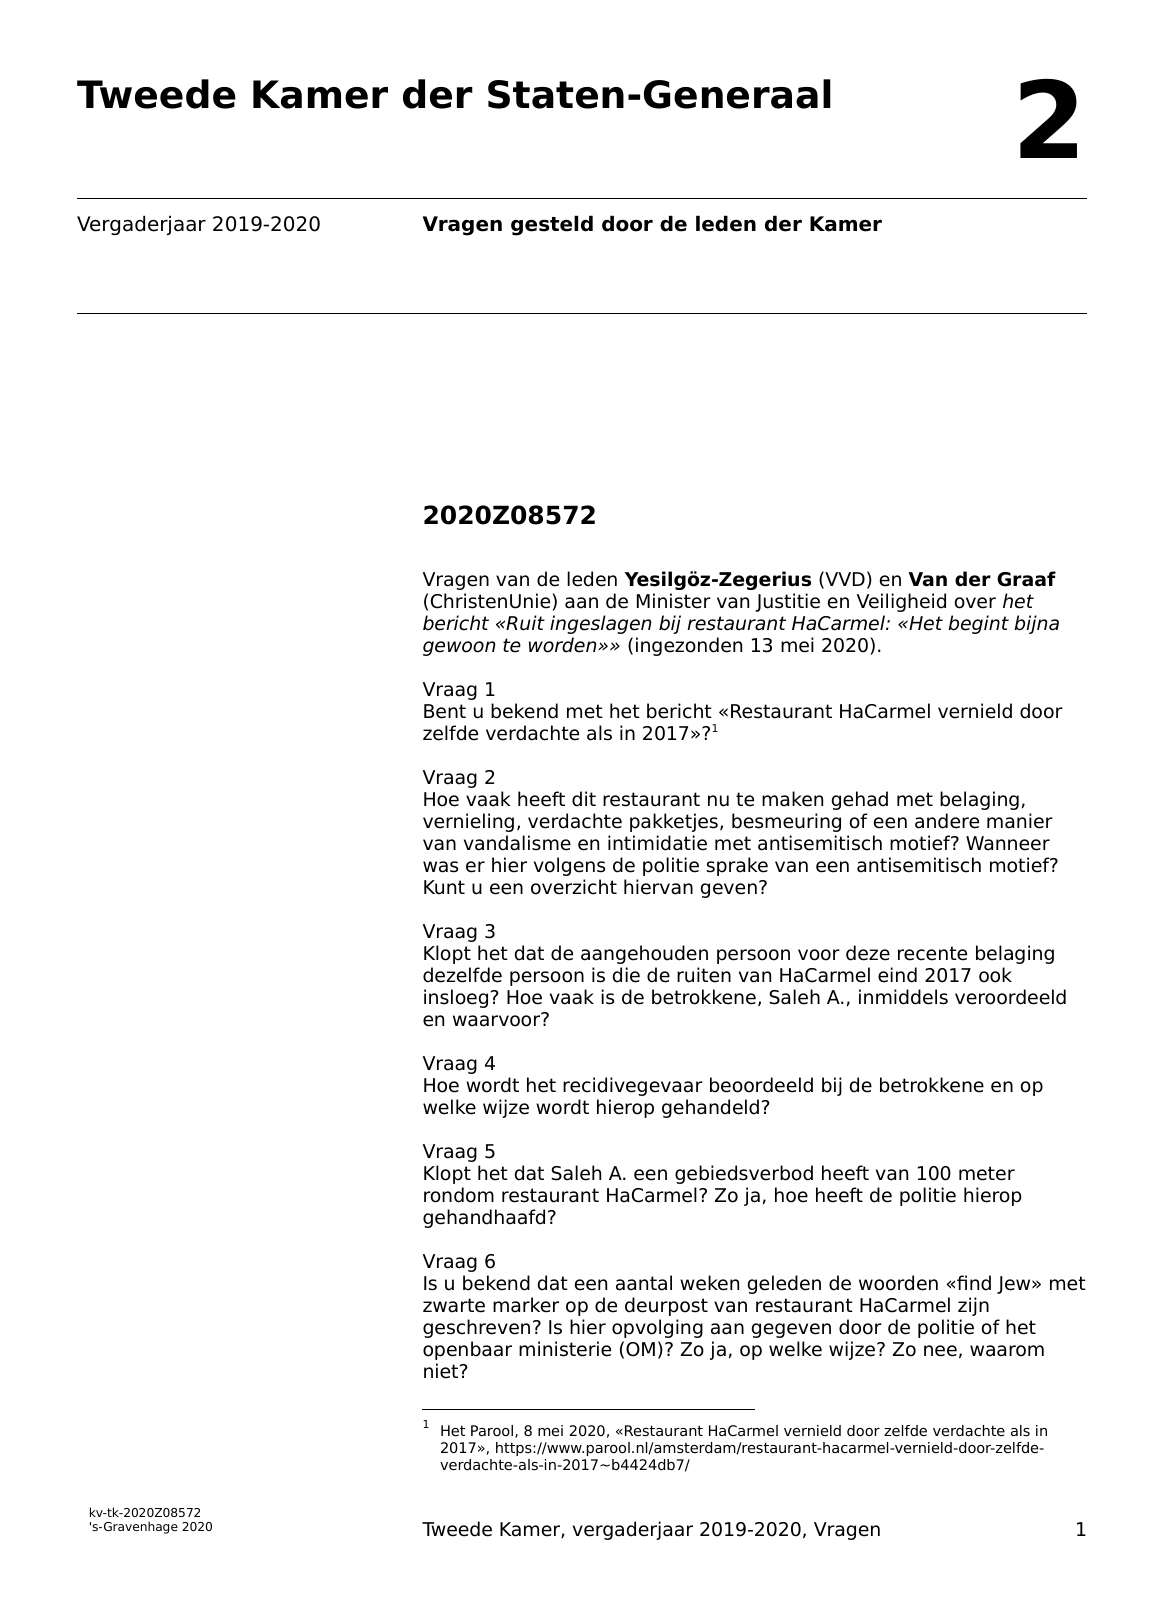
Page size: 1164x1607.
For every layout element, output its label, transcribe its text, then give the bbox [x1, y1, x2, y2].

table_header Tweede Kamer der Staten-Generaal [77, 59, 886, 198]
text Vragen van de leden Yesilgöz-Zegerius (VVD) en Van der Graaf (ChristenUnie) aan de Minister van Justitie en Veiligheid over het bericht «Ruit ingeslagen bij restaurant HaCarmel: «Het begint bijna gewoon te worden»» (ingezonden 13 mei 2020). [422, 569, 1087, 657]
text Hoe vaak heeft dit restaurant nu te maken gehad met belaging, vernieling, verdachte pakketjes, besmeuring of een andere manier van vandalisme en intimidatie met antisemitisch motief? Wanneer was er hier volgens de politie sprake van een antisemitisch motief? Kunt u een overzicht hiervan geven? [422, 789, 1087, 899]
text Het Parool, 8 mei 2020, «Restaurant HaCarmel vernield door zelfde verdachte als in 2017», https://www.parool.nl/amsterdam/restaurant-hacarmel-vernield-door-zelfde-verdachte-als-in-2017~b4424db7/ [422, 1418, 1087, 1474]
table_header 2 [886, 59, 1087, 198]
text Hoe wordt het recidivegevaar beoordeeld bij de betrokkene en op welke wijze wordt hierop gehandeld? [422, 1075, 1087, 1119]
text Is u bekend dat een aantal weken geleden de woorden «find Jew» met zwarte marker op de deurpost van restaurant HaCarmel zijn geschreven? Is hier opvolging aan gegeven door de politie of het openbaar ministerie (OM)? Zo ja, op welke wijze? Zo nee, waarom niet? [422, 1273, 1087, 1383]
text Klopt het dat de aangehouden persoon voor deze recente belaging dezelfde persoon is die de ruiten van HaCarmel eind 2017 ook insloeg? Hoe vaak is de betrokkene, Saleh A., inmiddels veroordeeld en waarvoor? [422, 943, 1087, 1031]
text 2020Z08572 [422, 501, 1087, 531]
text Vraag 2 [422, 767, 1087, 789]
text Bent u bekend met het bericht «Restaurant HaCarmel vernield door zelfde verdachte als in 2017»? [422, 701, 1087, 745]
table_cell Vergaderjaar 2019-2020 [77, 199, 422, 313]
text Vraag 4 [422, 1053, 1087, 1075]
text Klopt het dat Saleh A. een gebiedsverbod heeft van 100 meter rondom restaurant HaCarmel? Zo ja, hoe heeft de politie hierop gehandhaafd? [422, 1163, 1087, 1229]
text Vraag 6 [422, 1251, 1087, 1273]
text Vraag 1 [422, 679, 1087, 701]
text 's-Gravenhage 2020 [88, 1520, 323, 1534]
table_cell Vragen gesteld door de leden der Kamer [422, 199, 1087, 313]
text kv-tk-2020Z08572 [88, 1506, 323, 1520]
text Vraag 5 [422, 1141, 1087, 1163]
text Vraag 3 [422, 921, 1087, 943]
